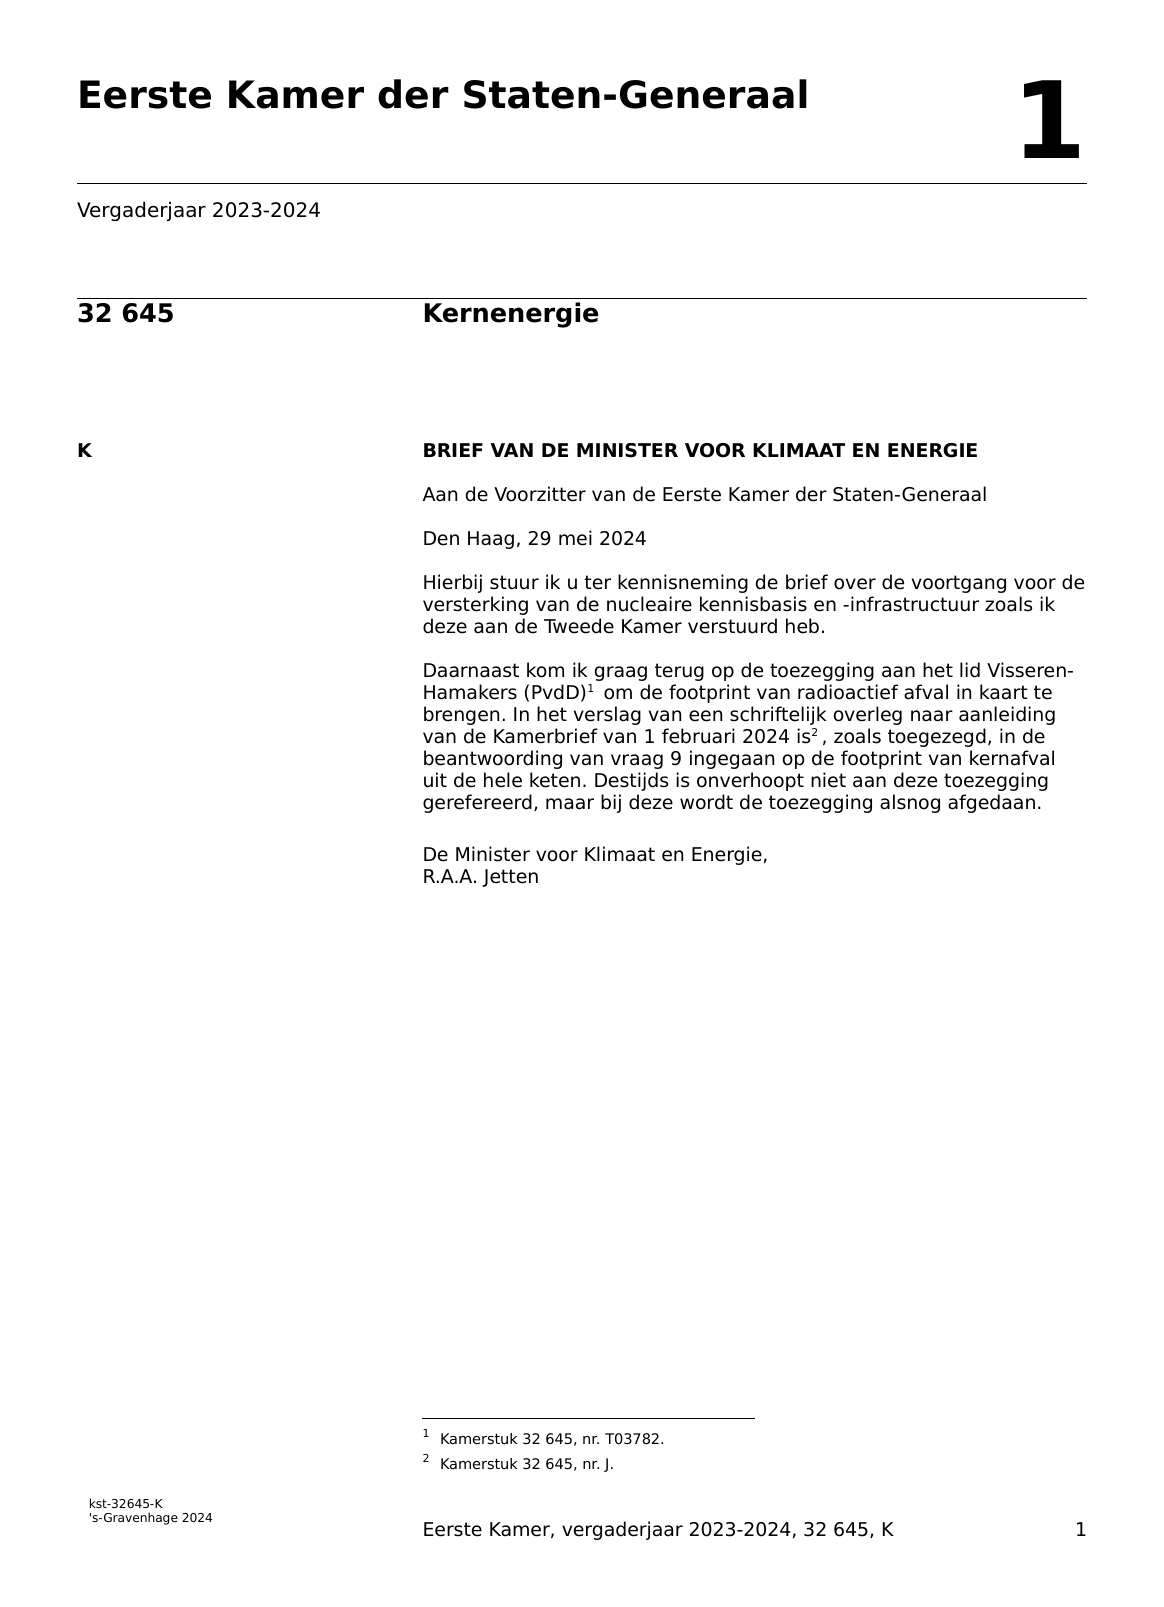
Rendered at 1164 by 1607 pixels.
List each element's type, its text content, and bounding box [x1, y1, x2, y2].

text Daarnaast kom ik graag terug op de toezegging aan het lid Visseren-Hamakers (PvdD) om de footprint van radioactief afval in kaart te brengen. In het verslag van een schriftelijk overleg naar aanleiding van de Kamerbrief van 1 februari 2024 is, zoals toegezegd, in de beantwoording van vraag 9 ingegaan op de footprint van kernafval uit de hele keten. Destijds is onverhoopt niet aan deze toezegging gerefereerd, maar bij deze wordt de toezegging alsnog afgedaan. [422, 660, 1087, 814]
table_header Eerste Kamer der Staten-Generaal [77, 59, 886, 183]
text Den Haag, 29 mei 2024 [422, 528, 1087, 550]
subtitle 32 645 Kernenergie [77, 299, 1087, 329]
text Kamerstuk 32 645, nr. J. [422, 1452, 1087, 1474]
text Aan de Voorzitter van de Eerste Kamer der Staten-Generaal [422, 484, 1087, 506]
table_header 1 [886, 59, 1087, 183]
text Hierbij stuur ik u ter kennisneming de brief over de voortgang voor de versterking van de nucleaire kennisbasis en -infrastructuur zoals ik deze aan de Tweede Kamer verstuurd heb. [422, 572, 1087, 638]
subtitle K BRIEF VAN DE MINISTER VOOR KLIMAAT EN ENERGIE [77, 440, 1087, 462]
text kst-32645-K [88, 1497, 323, 1511]
text 's-Gravenhage 2024 [88, 1511, 323, 1525]
table_cell Vergaderjaar 2023-2024 [77, 184, 1087, 298]
text De Minister voor Klimaat en Energie, R.A.A. Jetten [422, 844, 1087, 888]
text Kamerstuk 32 645, nr. T03782. [422, 1427, 1087, 1449]
